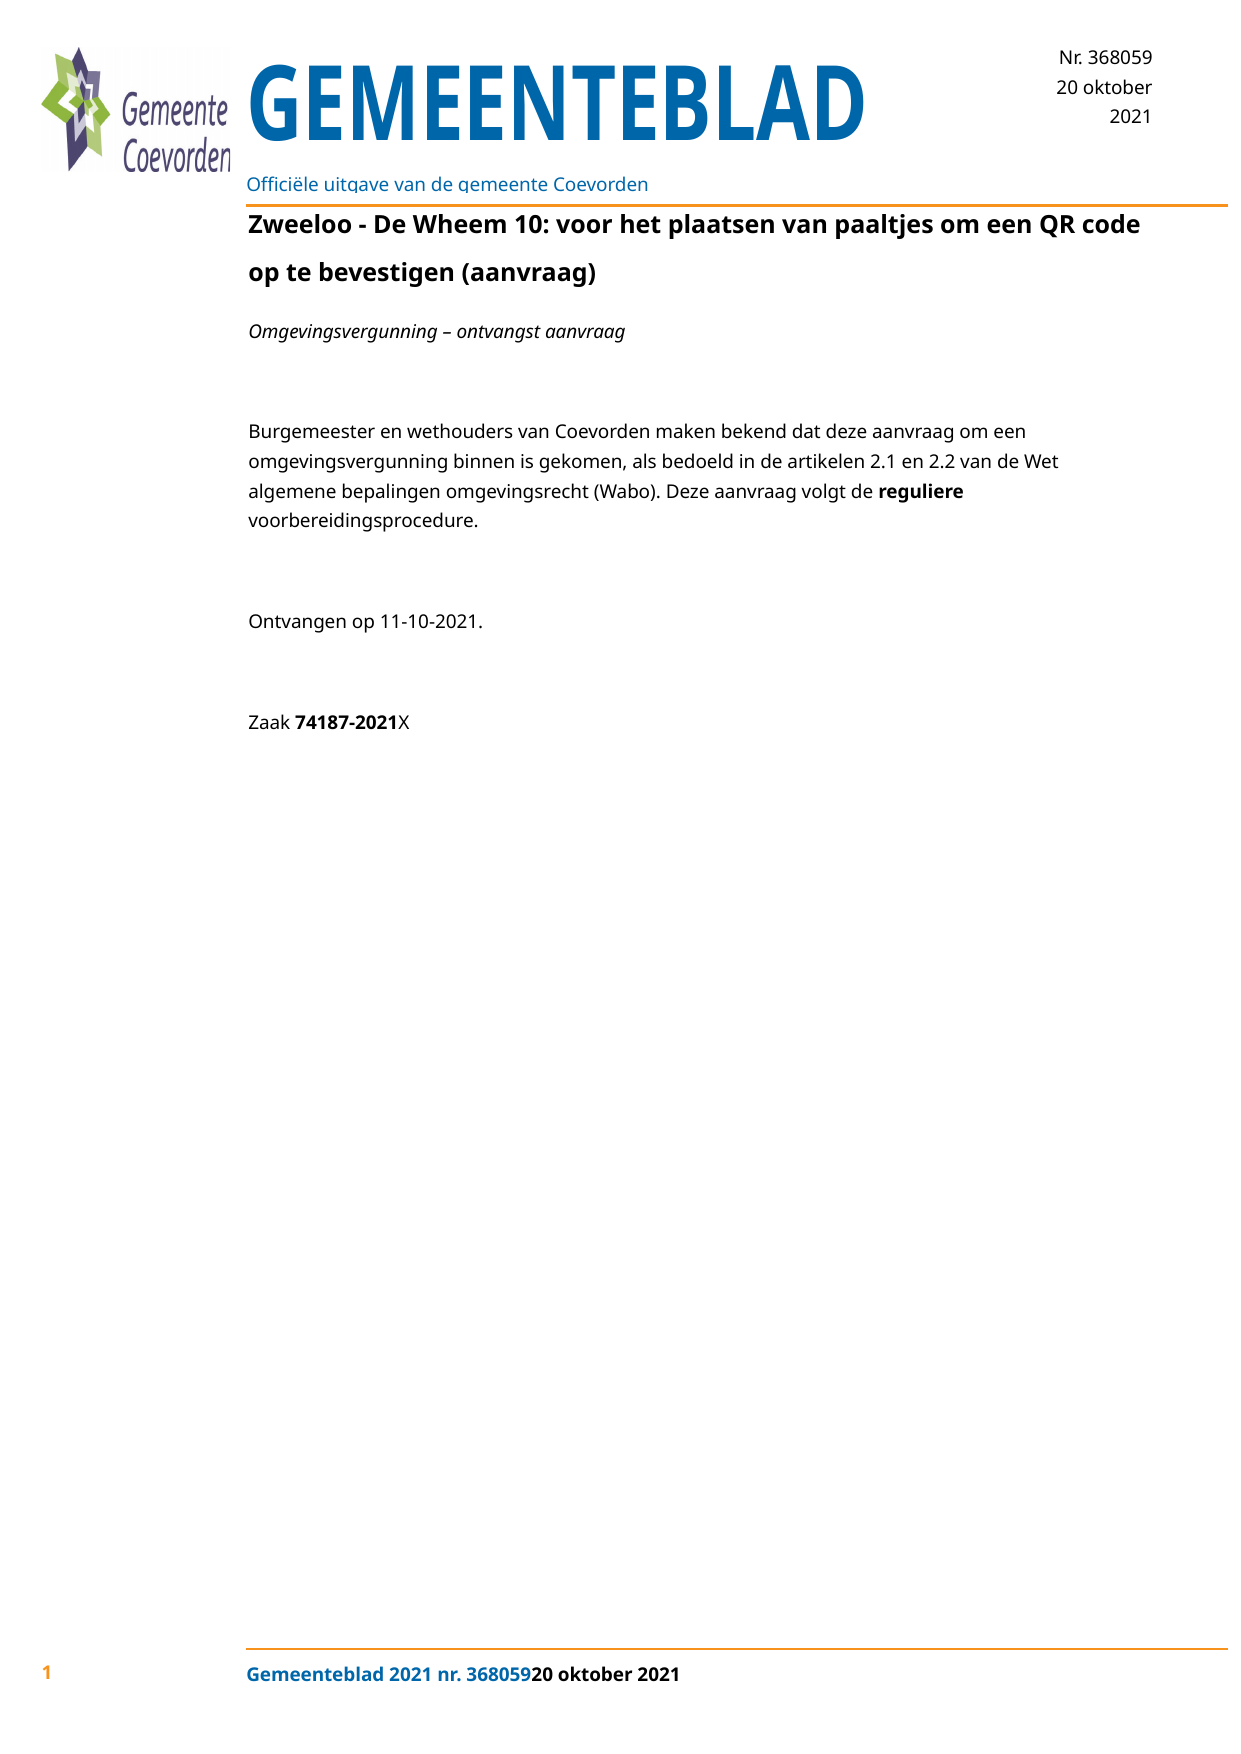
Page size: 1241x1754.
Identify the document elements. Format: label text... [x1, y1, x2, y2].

picture [41, 47, 231, 172]
text Zaak 74187-2021X [248, 709, 1152, 735]
text Ontvangen op 11-10-2021. [248, 608, 1152, 634]
text Zweeloo - De Wheem 10: voor het plaatsen van paaltjes om een QR code op te bevestigen (aanvraag) [248, 207, 1152, 288]
text Omgevingsvergunning – ontvangst aanvraag [248, 318, 1152, 344]
text Burgemeester en wethouders van Coevorden maken bekend dat deze aanvraag om een omgevingsvergunning binnen is gekomen, als bedoeld in de artikelen 2.1 en 2.2 van de Wet algemene bepalingen omgevingsrecht (Wabo). Deze aanvraag volgt de reguliere voorbereidingsprocedure. [248, 419, 1152, 533]
